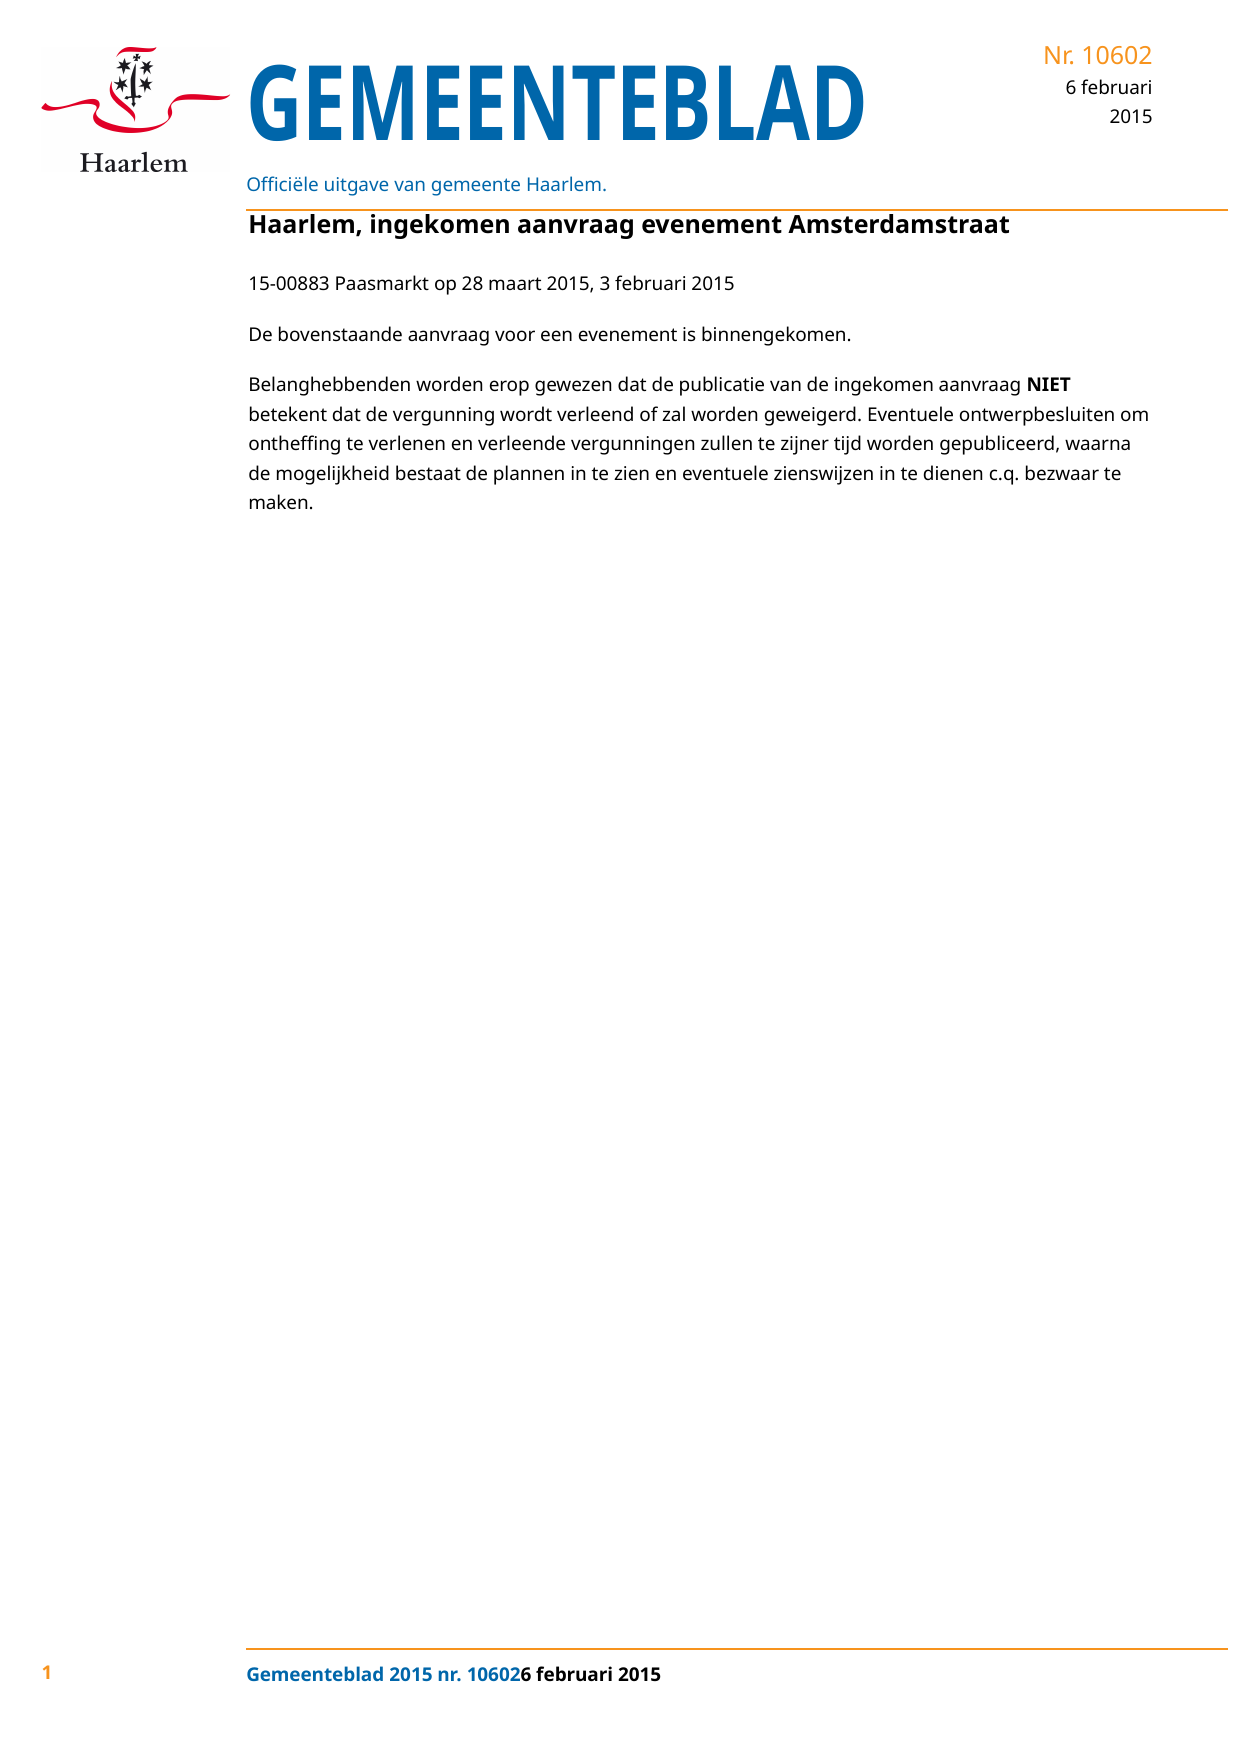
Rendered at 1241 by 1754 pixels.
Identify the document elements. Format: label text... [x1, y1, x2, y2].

picture [41, 47, 231, 172]
text 15-00883 Paasmarkt op 28 maart 2015, 3 februari 2015 [248, 270, 1152, 296]
text Belanghebbenden worden erop gewezen dat de publicatie van de ingekomen aanvraag NIET betekent dat de vergunning wordt verleend of zal worden geweigerd. Eventuele ontwerpbesluiten om ontheffing te verlenen en verleende vergunningen zullen te zijner tijd worden gepubliceerd, waarna de mogelijkheid bestaat de plannen in te zien en eventuele zienswijzen in te dienen c.q. bezwaar te maken. [248, 371, 1152, 515]
text De bovenstaande aanvraag voor een evenement is binnengekomen. [248, 321, 1152, 346]
text Haarlem, ingekomen aanvraag evenement Amsterdamstraat [248, 211, 1152, 241]
